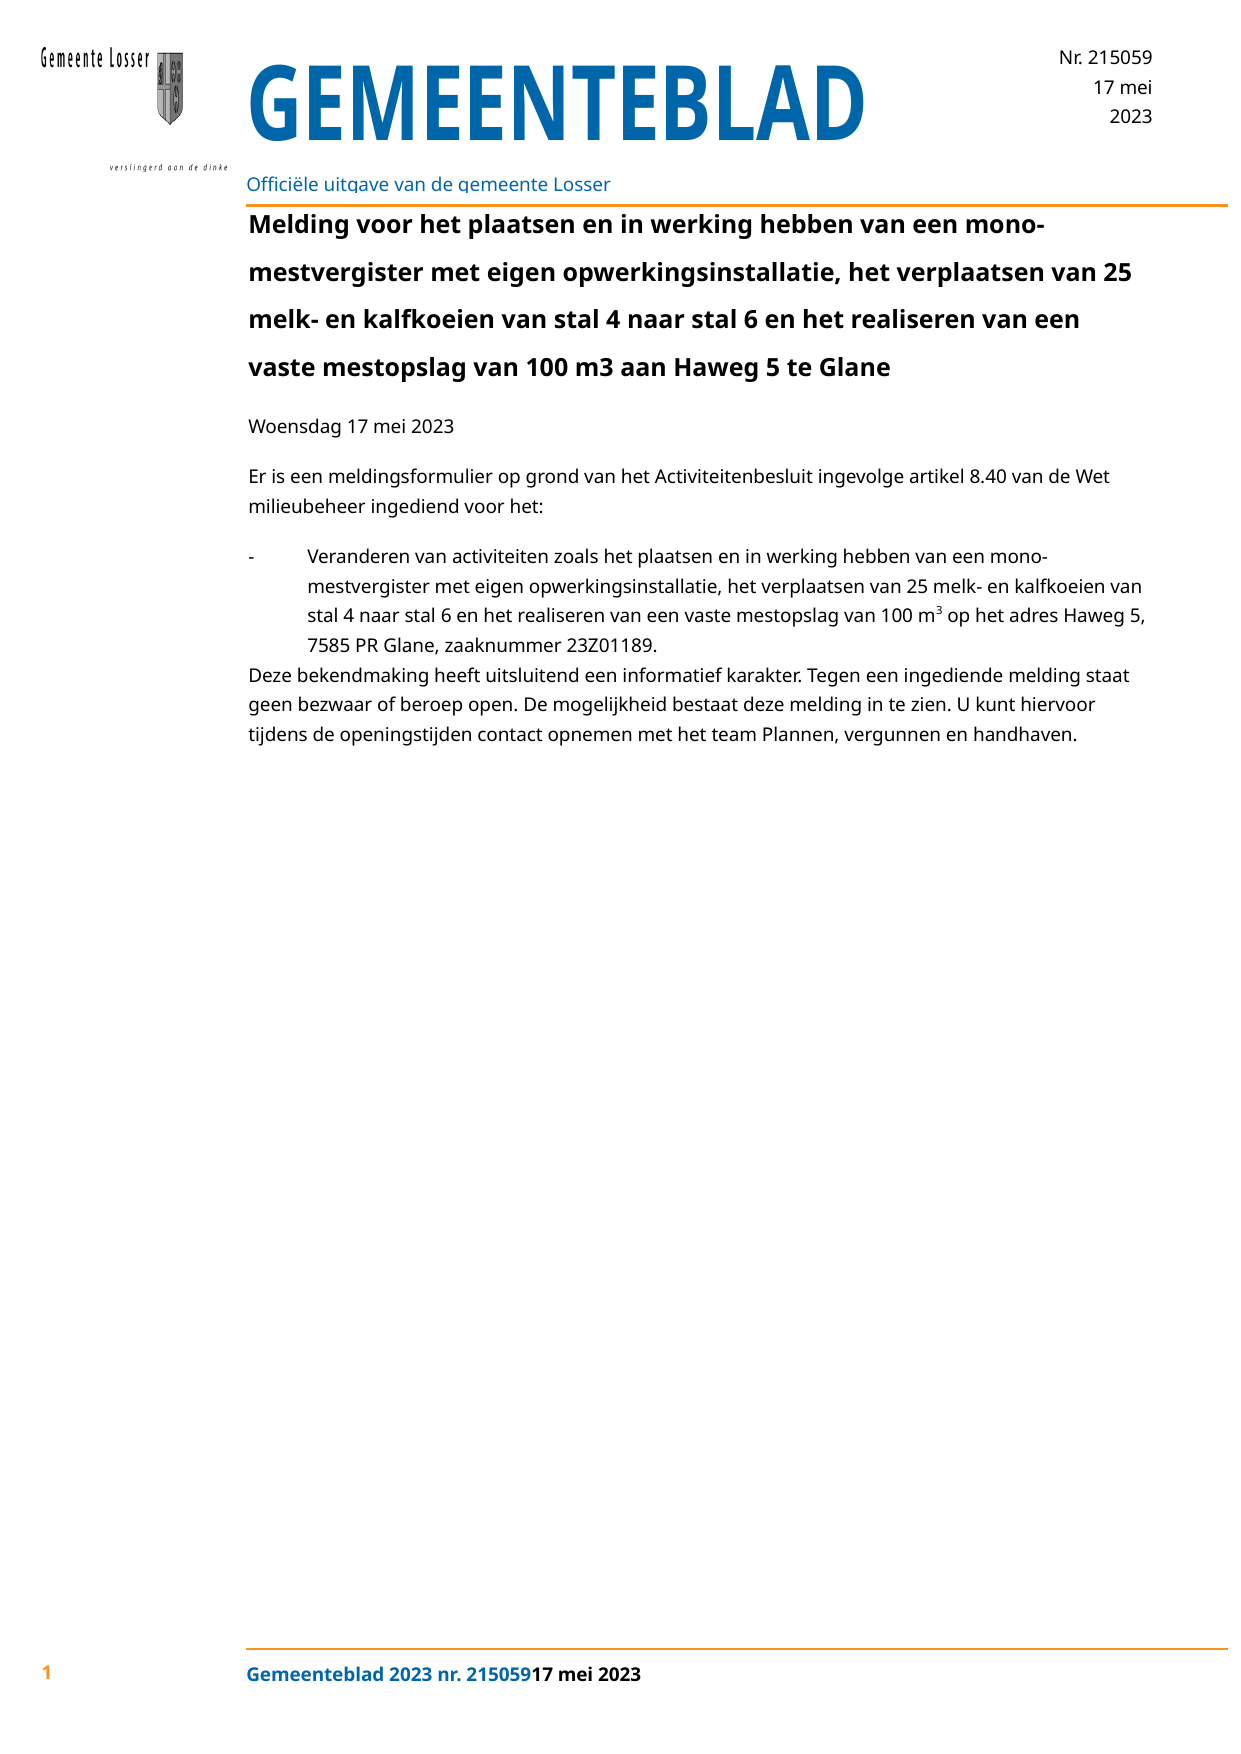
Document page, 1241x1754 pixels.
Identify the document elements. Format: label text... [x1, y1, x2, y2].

text Er is een meldingsformulier op grond van het Activiteitenbesluit ingevolge artikel 8.40 van de Wet milieubeheer ingediend voor het: [248, 463, 1152, 519]
text Melding voor het plaatsen en in werking hebben van een mono-mestvergister met eigen opwerkingsinstallatie, het verplaatsen van 25 melk- en kalfkoeien van stal 4 naar stal 6 en het realiseren van een vaste mestopslag van 100 m3 aan Haweg 5 te Glane [248, 207, 1152, 384]
text Woensdag 17 mei 2023 [248, 413, 1152, 439]
picture [41, 47, 231, 172]
list Veranderen van activiteiten zoals het plaatsen en in werking hebben van een mono-mestvergister met eigen opwerkingsinstallatie, het verplaatsen van 25 melk- en kalfkoeien van stal 4 naar stal 6 en het realiseren van een vaste mestopslag van 100 m3 op het adres Haweg 5, 7585 PR Glane, zaaknummer 23Z01189. [248, 543, 1152, 658]
text Deze bekendmaking heeft uitsluitend een informatief karakter. Tegen een ingediende melding staat geen bezwaar of beroep open. De mogelijkheid bestaat deze melding in te zien. U kunt hiervoor tijdens de openingstijden contact opnemen met het team Plannen, vergunnen en handhaven. [248, 662, 1152, 747]
